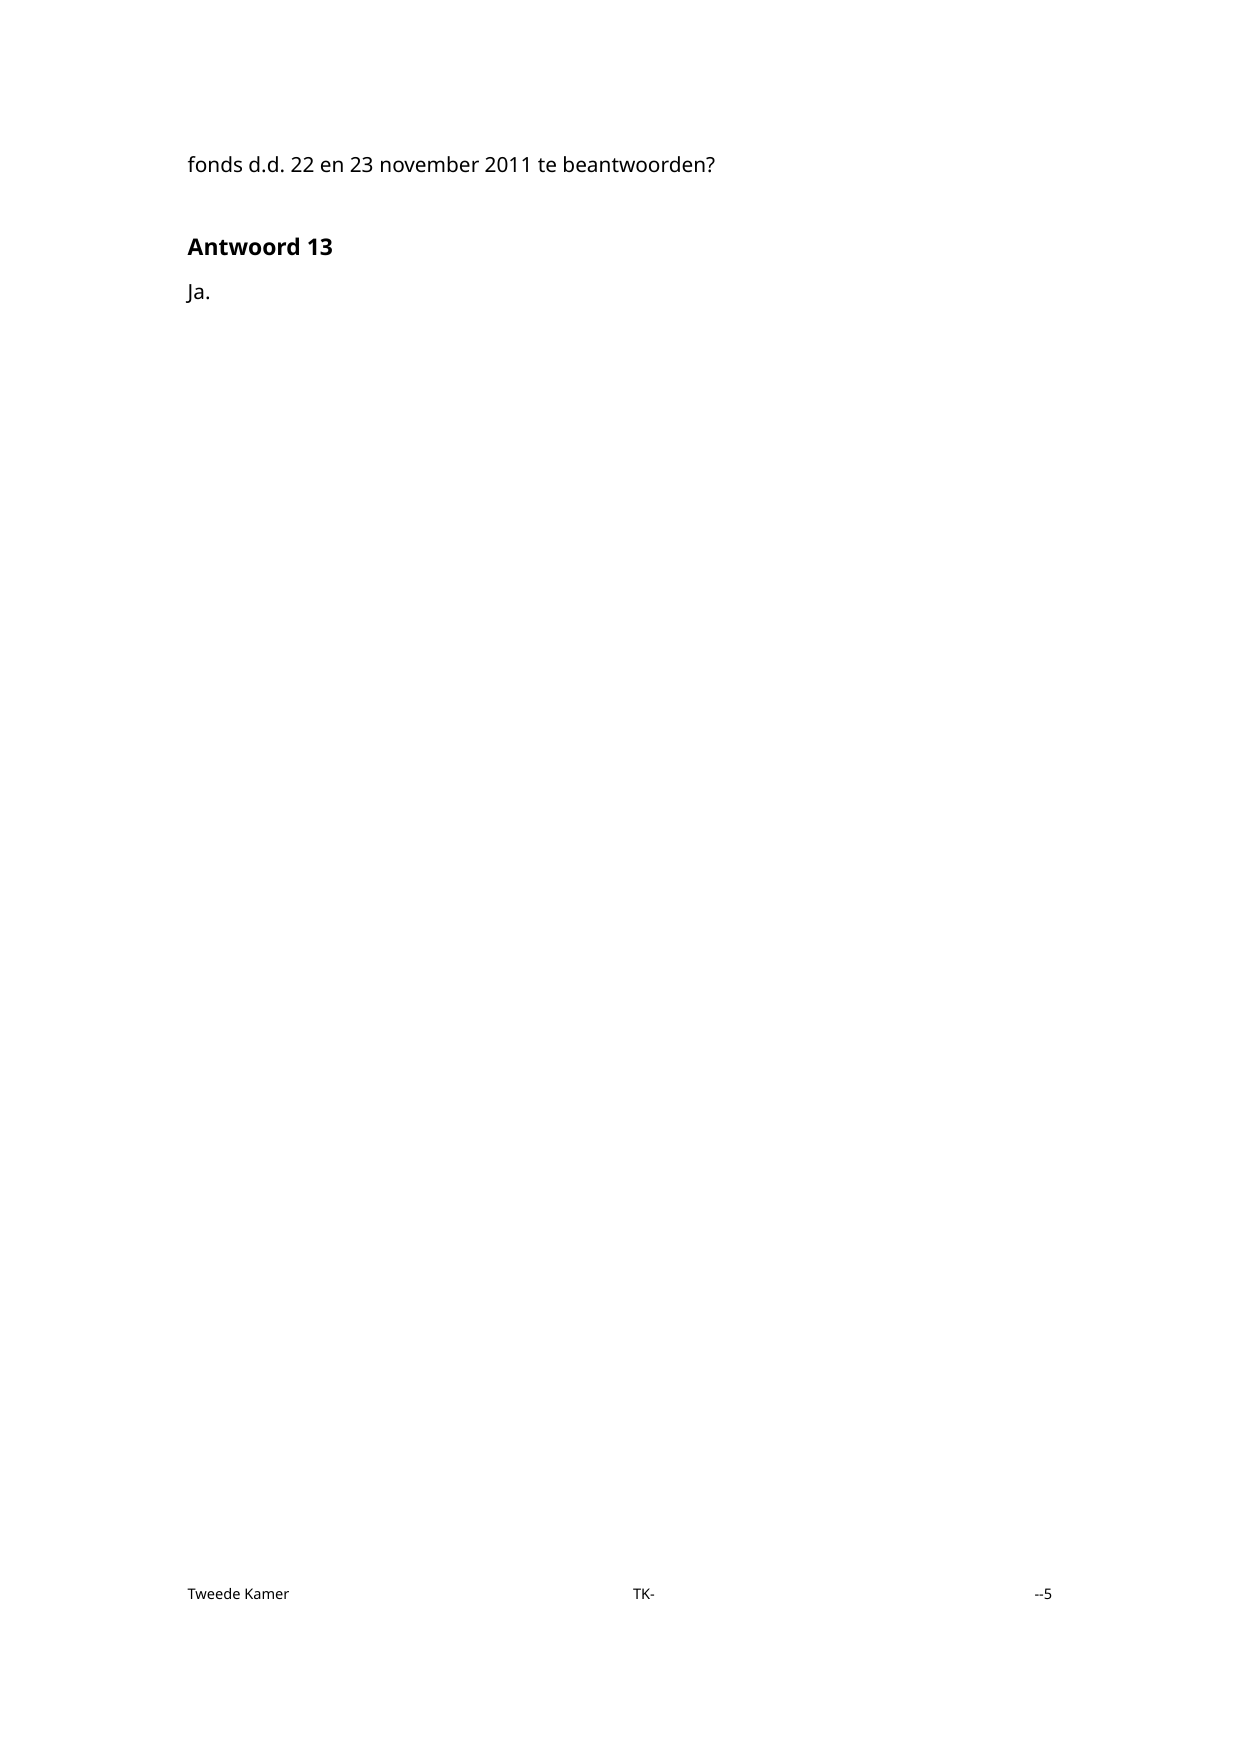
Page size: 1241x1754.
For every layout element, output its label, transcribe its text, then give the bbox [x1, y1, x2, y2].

subtitle Antwoord 13 [187, 231, 1053, 262]
text fonds d.d. 22 en 23 november 2011 te beantwoorden? [187, 150, 1053, 178]
text Ja. [187, 277, 1053, 306]
